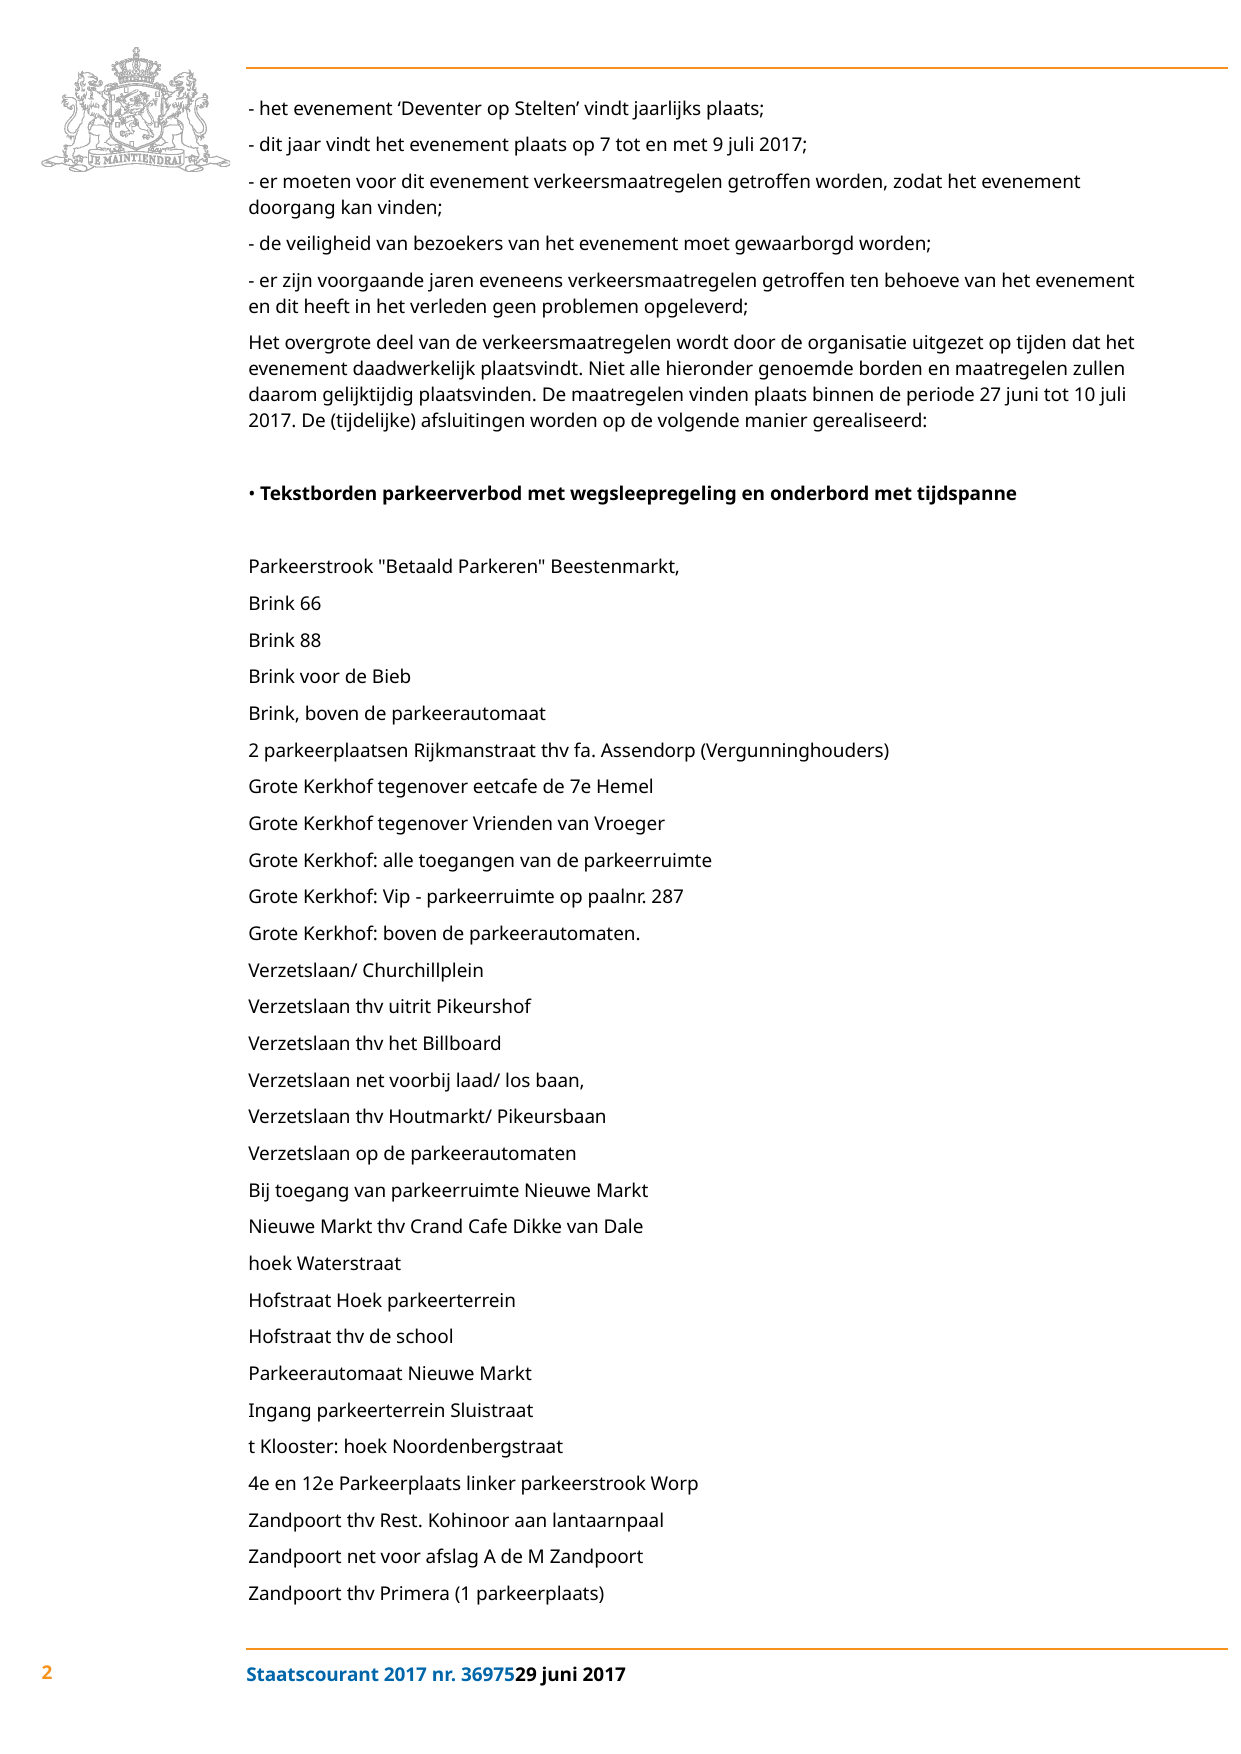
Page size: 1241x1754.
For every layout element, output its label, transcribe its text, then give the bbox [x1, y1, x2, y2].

text Verzetslaan thv Houtmarkt/ Pikeursbaan [248, 1103, 1152, 1129]
text Grote Kerkhof: Vip - parkeerruimte op paalnr. 287 [248, 883, 1152, 909]
text Hofstraat thv de school [248, 1323, 1152, 1349]
text • Tekstborden parkeerverbod met wegsleepregeling en onderbord met tijdspanne [248, 480, 1152, 506]
text Verzetslaan thv uitrit Pikeurshof [248, 993, 1152, 1019]
text Nieuwe Markt thv Crand Cafe Dikke van Dale [248, 1213, 1152, 1239]
text - de veiligheid van bezoekers van het evenement moet gewaarborgd worden; [248, 231, 1152, 256]
text Parkeerautomaat Nieuwe Markt [248, 1360, 1152, 1386]
text - er moeten voor dit evenement verkeersmaatregelen getroffen worden, zodat het evenement doorgang kan vinden; [248, 168, 1152, 219]
text Brink voor de Bieb [248, 663, 1152, 689]
text Verzetslaan/ Churchillplein [248, 957, 1152, 982]
text - het evenement ‘Deventer op Stelten’ vindt jaarlijks plaats; [248, 95, 1152, 121]
text Grote Kerkhof tegenover Vrienden van Vroeger [248, 810, 1152, 836]
text Brink, boven de parkeerautomaat [248, 700, 1152, 726]
text Verzetslaan net voorbij laad/ los baan, [248, 1067, 1152, 1092]
text Grote Kerkhof tegenover eetcafe de 7e Hemel [248, 773, 1152, 799]
text Hofstraat Hoek parkeerterrein [248, 1287, 1152, 1312]
text Verzetslaan thv het Billboard [248, 1030, 1152, 1056]
text Grote Kerkhof: alle toegangen van de parkeerruimte [248, 847, 1152, 872]
text 2 parkeerplaatsen Rijkmanstraat thv fa. Assendorp (Vergunninghouders) [248, 737, 1152, 762]
text Ingang parkeerterrein Sluistraat [248, 1397, 1152, 1422]
text Het overgrote deel van de verkeersmaatregelen wordt door de organisatie uitgezet op tijden dat het evenement daadwerkelijk plaatsvindt. Niet alle hieronder genoemde borden en maatregelen zullen daarom gelijktijdig plaatsvinden. De maatregelen vinden plaats binnen de periode 27 juni tot 10 juli 2017. De (tijdelijke) afsluitingen worden op de volgende manier gerealiseerd: [248, 329, 1152, 432]
text Verzetslaan op de parkeerautomaten [248, 1140, 1152, 1166]
text Parkeerstrook "Betaald Parkeren" Beestenmarkt, [248, 553, 1152, 579]
text - er zijn voorgaande jaren eveneens verkeersmaatregelen getroffen ten behoeve van het evenement en dit heeft in het verleden geen problemen opgeleverd; [248, 267, 1152, 319]
text Zandpoort thv Primera (1 parkeerplaats) [248, 1580, 1152, 1606]
text Brink 66 [248, 590, 1152, 616]
text t Klooster: hoek Noordenbergstraat [248, 1433, 1152, 1459]
text - dit jaar vindt het evenement plaats op 7 tot en met 9 juli 2017; [248, 131, 1152, 157]
text Grote Kerkhof: boven de parkeerautomaten. [248, 920, 1152, 946]
text Zandpoort net voor afslag A de M Zandpoort [248, 1543, 1152, 1569]
picture [41, 47, 231, 172]
text Bij toegang van parkeerruimte Nieuwe Markt [248, 1177, 1152, 1202]
text hoek Waterstraat [248, 1250, 1152, 1276]
text Zandpoort thv Rest. Kohinoor aan lantaarnpaal [248, 1507, 1152, 1532]
text 4e en 12e Parkeerplaats linker parkeerstrook Worp [248, 1470, 1152, 1496]
text Brink 88 [248, 627, 1152, 652]
